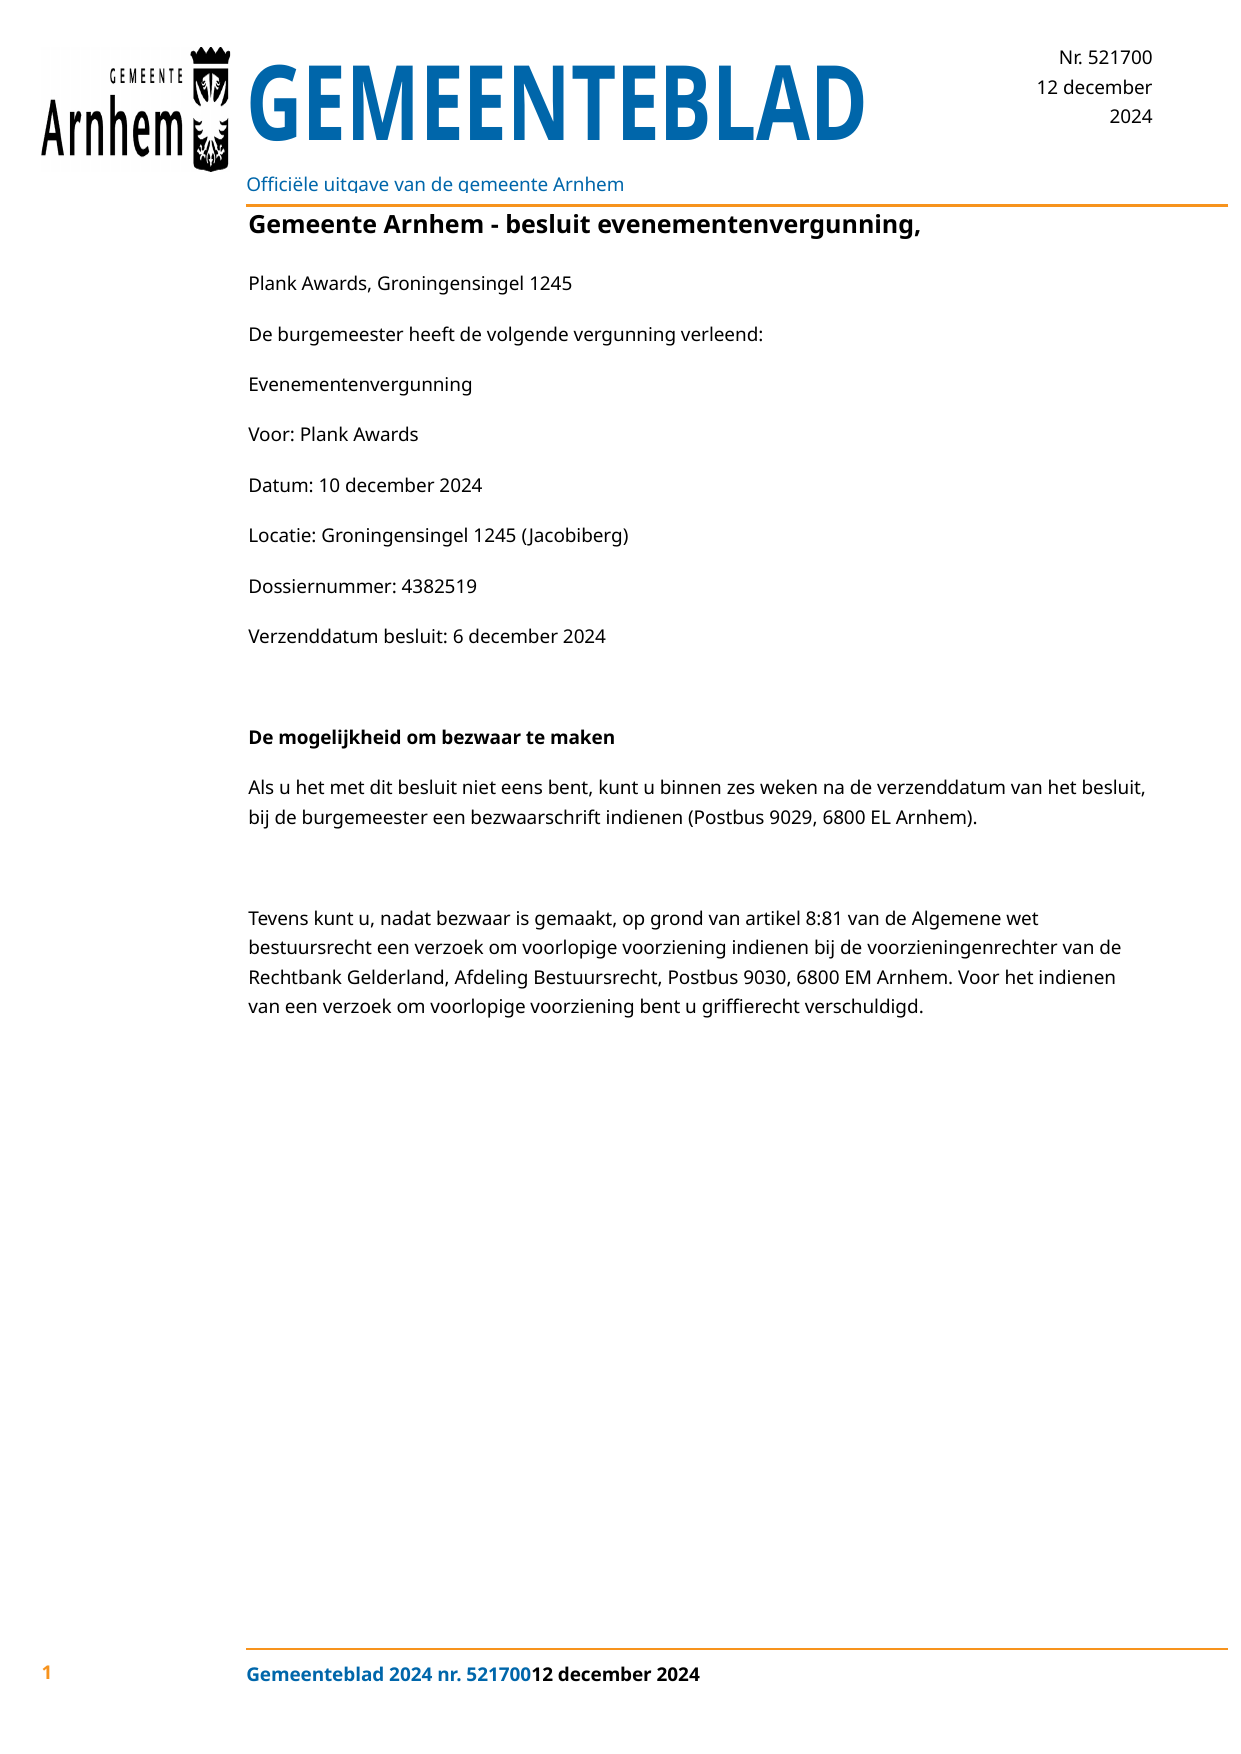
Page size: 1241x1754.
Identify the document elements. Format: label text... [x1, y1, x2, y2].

text Verzenddatum besluit: 6 december 2024 [248, 623, 1152, 649]
text Evenementenvergunning [248, 371, 1152, 397]
text Tevens kunt u, nadat bezwaar is gemaakt, op grond van artikel 8:81 van de Algemene wet bestuursrecht een verzoek om voorlopige voorziening indienen bij de voorzieningenrechter van de Rechtbank Gelderland, Afdeling Bestuursrecht, Postbus 9030, 6800 EM Arnhem. Voor het indienen van een verzoek om voorlopige voorziening bent u griffierecht verschuldigd. [248, 905, 1152, 1019]
text De burgemeester heeft de volgende vergunning verleend: [248, 321, 1152, 346]
text Voor: Plank Awards [248, 422, 1152, 447]
picture [41, 47, 231, 172]
text Plank Awards, Groningensingel 1245 [248, 270, 1152, 296]
text Dossiernummer: 4382519 [248, 573, 1152, 598]
text Locatie: Groningensingel 1245 (Jacobiberg) [248, 522, 1152, 548]
text Als u het met dit besluit niet eens bent, kunt u binnen zes weken na de verzenddatum van het besluit, bij de burgemeester een bezwaarschrift indienen (Postbus 9029, 6800 EL Arnhem). [248, 774, 1152, 830]
text Gemeente Arnhem - besluit evenementenvergunning, [248, 207, 1152, 241]
text De mogelijkheid om bezwaar te maken [248, 724, 1152, 750]
text Datum: 10 december 2024 [248, 472, 1152, 498]
